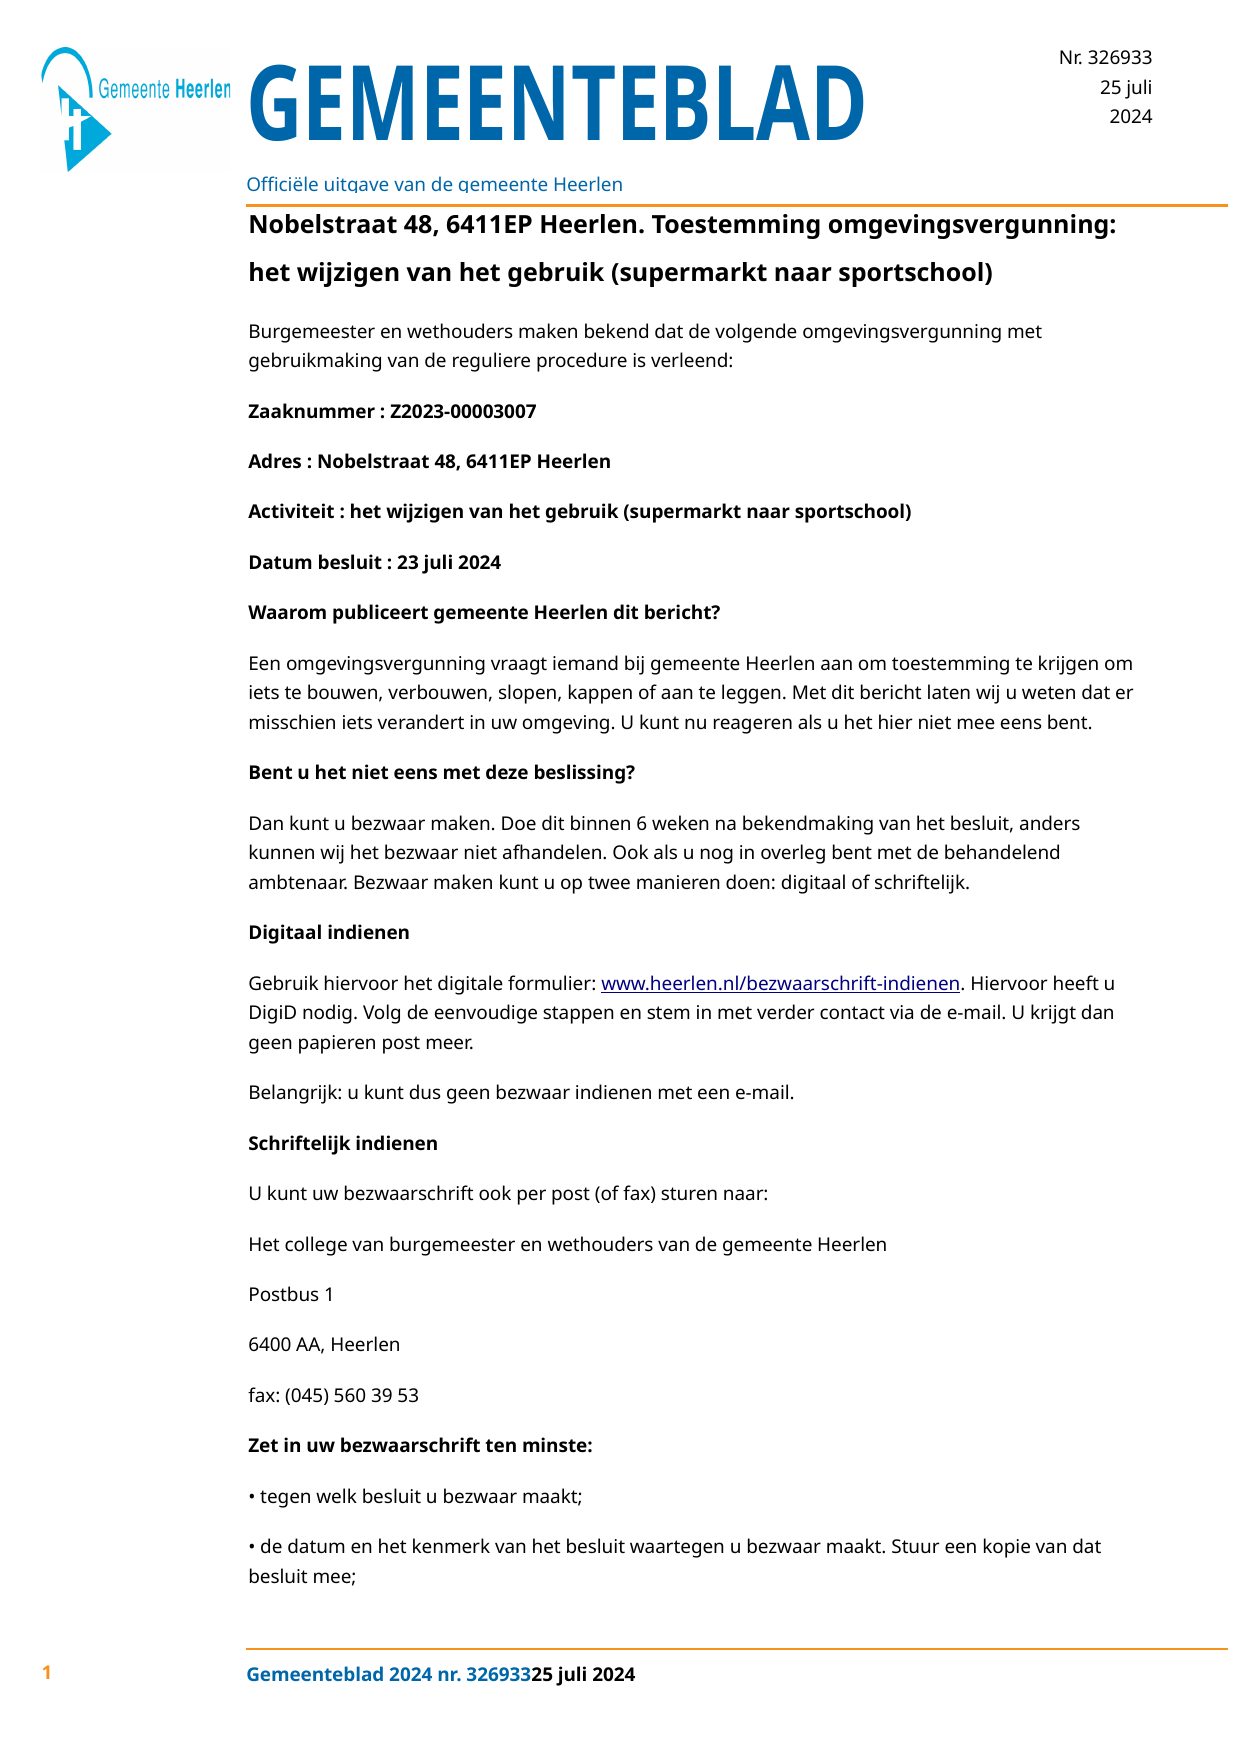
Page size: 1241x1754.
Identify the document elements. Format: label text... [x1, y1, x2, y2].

text Burgemeester en wethouders maken bekend dat de volgende omgevingsvergunning met gebruikmaking van de reguliere procedure is verleend: [248, 318, 1152, 373]
text • de datum en het kenmerk van het besluit waartegen u bezwaar maakt. Stuur een kopie van dat besluit mee; [248, 1533, 1152, 1589]
text Het college van burgemeester en wethouders van de gemeente Heerlen [248, 1231, 1152, 1257]
text Gebruik hiervoor het digitale formulier: www.heerlen.nl/bezwaarschrift-indienen. Hiervoor heeft u DigiD nodig. Volg de eenvoudige stappen en stem in met verder contact via de e-mail. U krijgt dan geen papieren post meer. [248, 970, 1152, 1055]
text Nobelstraat 48, 6411EP Heerlen. Toestemming omgevingsvergunning: het wijzigen van het gebruik (supermarkt naar sportschool) [248, 207, 1152, 288]
text Schriftelijk indienen [248, 1130, 1152, 1156]
text Activiteit : het wijzigen van het gebruik (supermarkt naar sportschool) [248, 499, 1152, 524]
text Postbus 1 [248, 1281, 1152, 1307]
text Bent u het niet eens met deze beslissing? [248, 759, 1152, 785]
text Waarom publiceert gemeente Heerlen dit bericht? [248, 599, 1152, 625]
text Digitaal indienen [248, 919, 1152, 945]
text Belangrijk: u kunt dus geen bezwaar indienen met een e-mail. [248, 1079, 1152, 1105]
text Een omgevingsvergunning vraagt iemand bij gemeente Heerlen aan om toestemming te krijgen om iets te bouwen, verbouwen, slopen, kappen of aan te leggen. Met dit bericht laten wij u weten dat er misschien iets verandert in uw omgeving. U kunt nu reageren als u het hier niet mee eens bent. [248, 650, 1152, 735]
text Zaaknummer : Z2023-00003007 [248, 398, 1152, 424]
picture [41, 47, 231, 172]
text Zet in uw bezwaarschrift ten minste: [248, 1432, 1152, 1458]
text • tegen welk besluit u bezwaar maakt; [248, 1483, 1152, 1509]
text Dan kunt u bezwaar maken. Doe dit binnen 6 weken na bekendmaking van het besluit, anders kunnen wij het bezwaar niet afhandelen. Ook als u nog in overleg bent met de behandelend ambtenaar. Bezwaar maken kunt u op twee manieren doen: digitaal of schriftelijk. [248, 810, 1152, 895]
text 6400 AA, Heerlen [248, 1332, 1152, 1357]
picture [41, 47, 59, 70]
text Adres : Nobelstraat 48, 6411EP Heerlen [248, 448, 1152, 474]
text Datum besluit : 23 juli 2024 [248, 549, 1152, 575]
text fax: (045) 560 39 53 [248, 1382, 1152, 1408]
text U kunt uw bezwaarschrift ook per post (of fax) sturen naar: [248, 1180, 1152, 1206]
